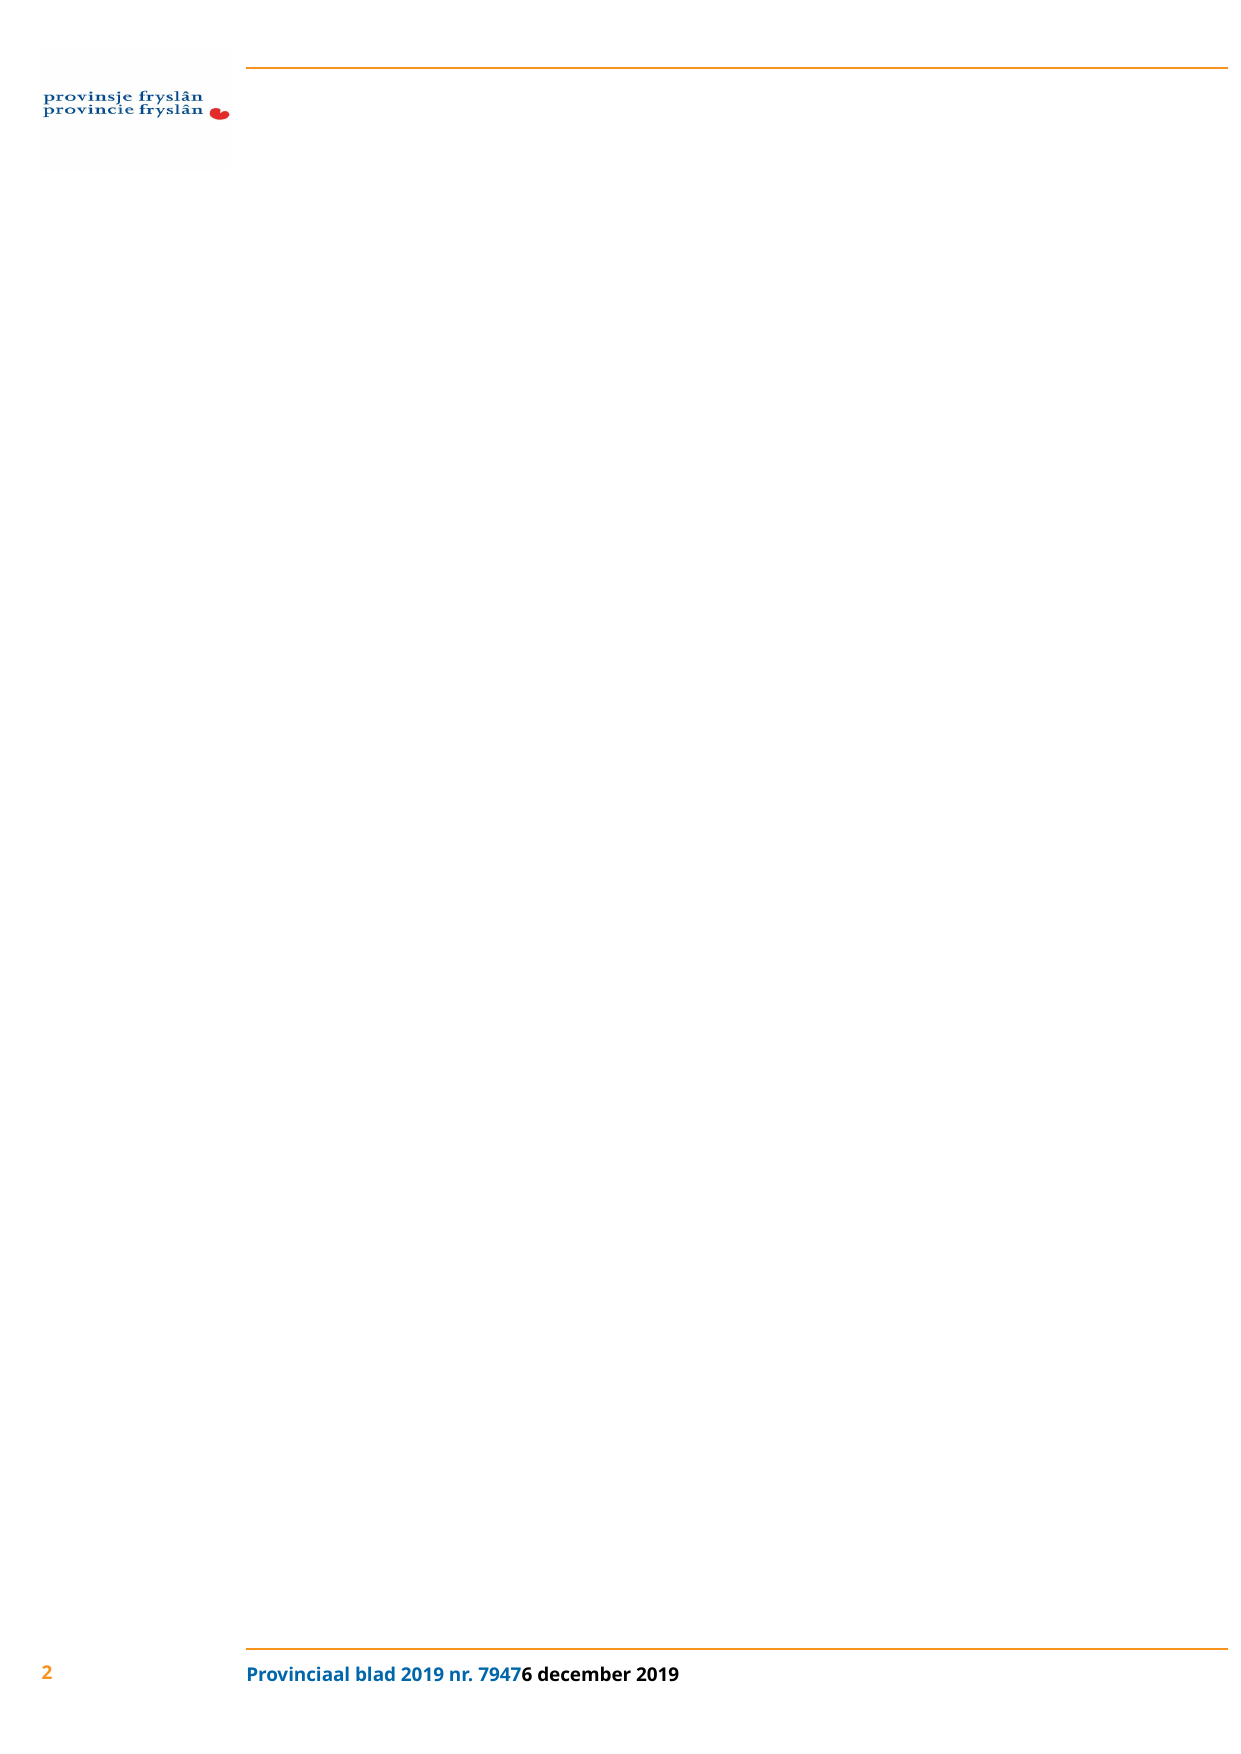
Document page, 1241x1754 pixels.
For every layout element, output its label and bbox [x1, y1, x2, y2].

picture [41, 47, 231, 172]
